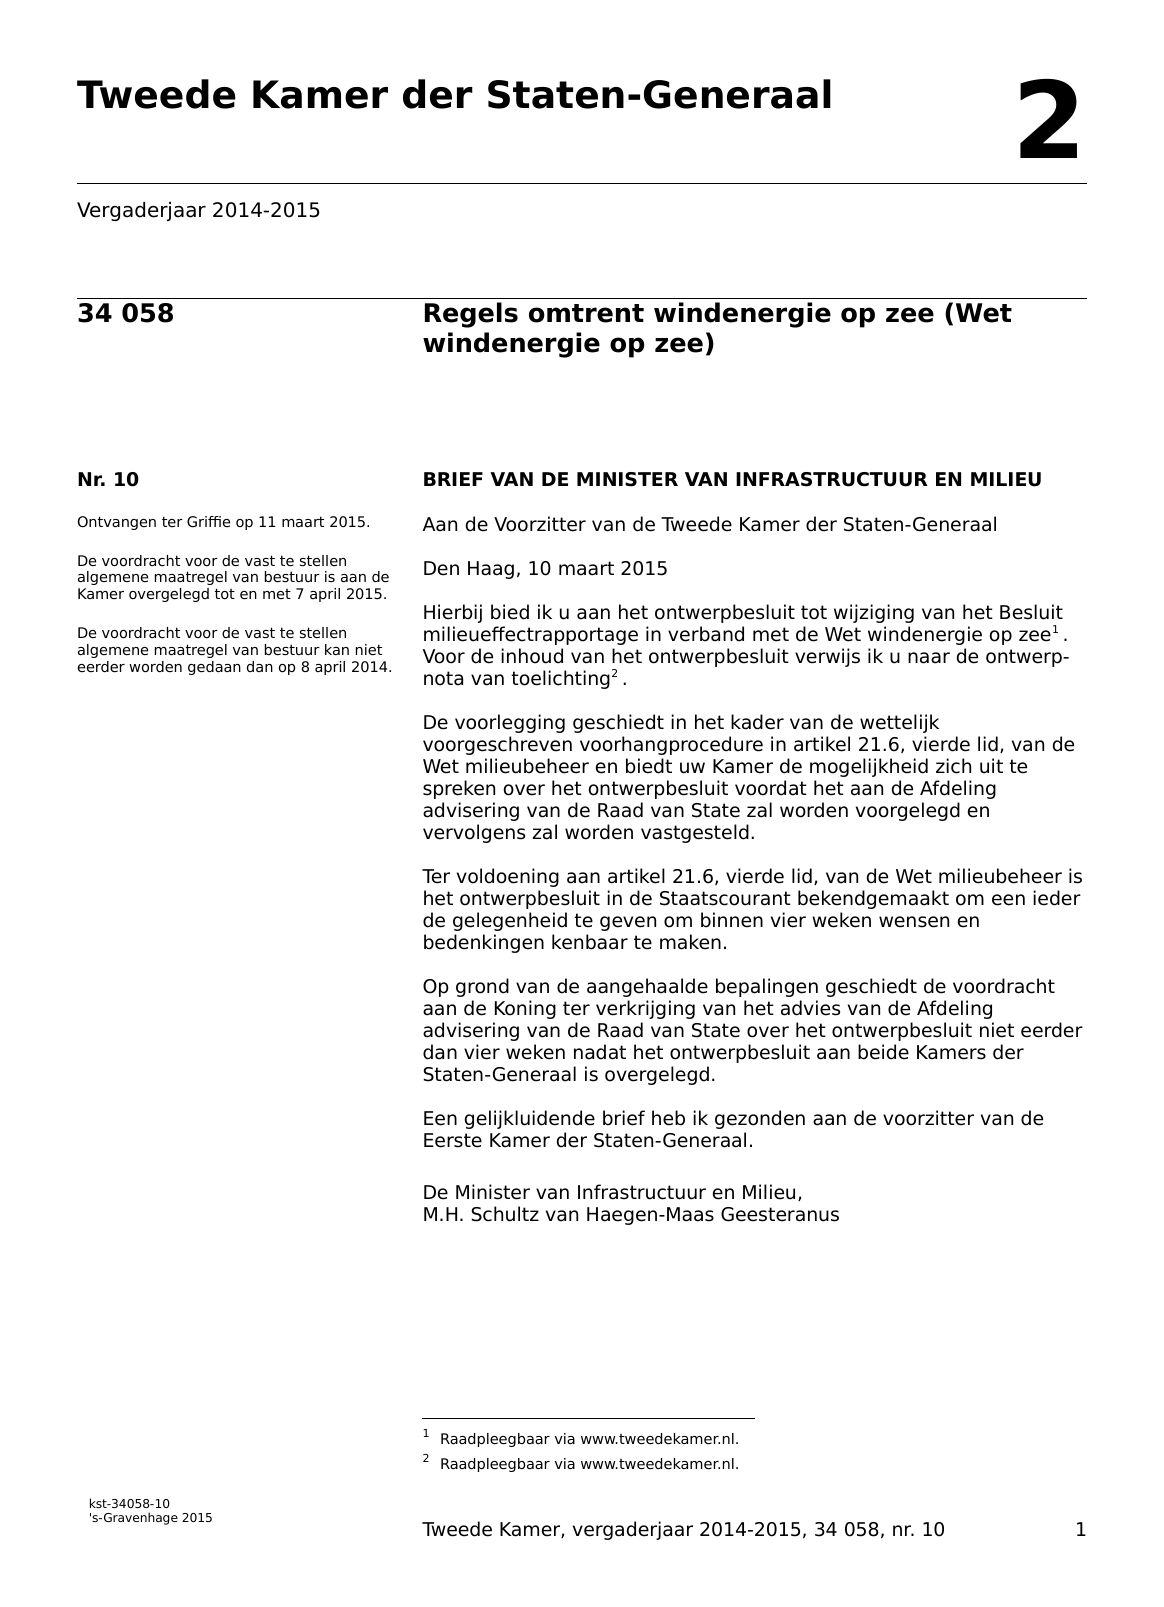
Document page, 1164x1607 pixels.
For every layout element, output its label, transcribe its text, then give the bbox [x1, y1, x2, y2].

table_cell Vergaderjaar 2014-2015 [77, 184, 1087, 298]
text De voordracht voor de vast te stellen algemene maatregel van bestuur is aan de Kamer overgelegd tot en met 7 april 2015. [77, 553, 399, 603]
text Ter voldoening aan artikel 21.6, vierde lid, van de Wet milieubeheer is het ontwerpbesluit in de Staatscourant bekendgemaakt om een ieder de gelegenheid te geven om binnen vier weken wensen en bedenkingen kenbaar te maken. [422, 866, 1087, 954]
text 's-Gravenhage 2015 [88, 1511, 323, 1525]
text Raadpleegbaar via www.tweedekamer.nl. [422, 1452, 1087, 1474]
text Raadpleegbaar via www.tweedekamer.nl. [422, 1427, 1087, 1449]
text kst-34058-10 [88, 1497, 323, 1511]
text Op grond van de aangehaalde bepalingen geschiedt de voordracht aan de Koning ter verkrijging van het advies van de Afdeling advisering van de Raad van State over het ontwerpbesluit niet eerder dan vier weken nadat het ontwerpbesluit aan beide Kamers der Staten-Generaal is overgelegd. [422, 976, 1087, 1086]
text Hierbij bied ik u aan het ontwerpbesluit tot wijziging van het Besluit milieueffectrapportage in verband met de Wet windenergie op zee. Voor de inhoud van het ontwerpbesluit verwijs ik u naar de ontwerp-nota van toelichting. [422, 602, 1087, 690]
subtitle 34 058 Regels omtrent windenergie op zee (Wet windenergie op zee) [77, 299, 1087, 358]
text [77, 530, 399, 553]
subtitle Nr. 10 BRIEF VAN DE MINISTER VAN INFRASTRUCTUUR EN MILIEU [77, 469, 1087, 491]
text Een gelijkluidende brief heb ik gezonden aan de voorzitter van de Eerste Kamer der Staten-Generaal. [422, 1108, 1087, 1152]
text Ontvangen ter Griffie op 11 maart 2015. [77, 513, 399, 530]
text Aan de Voorzitter van de Tweede Kamer der Staten-Generaal [422, 513, 1087, 536]
table_header 2 [886, 59, 1087, 183]
text Den Haag, 10 maart 2015 [422, 558, 1087, 580]
text De voorlegging geschiedt in het kader van de wettelijk voorgeschreven voorhangprocedure in artikel 21.6, vierde lid, van de Wet milieubeheer en biedt uw Kamer de mogelijkheid zich uit te spreken over het ontwerpbesluit voordat het aan de Afdeling advisering van de Raad van State zal worden voorgelegd en vervolgens zal worden vastgesteld. [422, 712, 1087, 844]
text De Minister van Infrastructuur en Milieu, M.H. Schultz van Haegen-Maas Geesteranus [422, 1182, 1087, 1226]
text [77, 603, 399, 625]
text De voordracht voor de vast te stellen algemene maatregel van bestuur kan niet eerder worden gedaan dan op 8 april 2014. [77, 625, 399, 676]
table_header Tweede Kamer der Staten-Generaal [77, 59, 886, 183]
